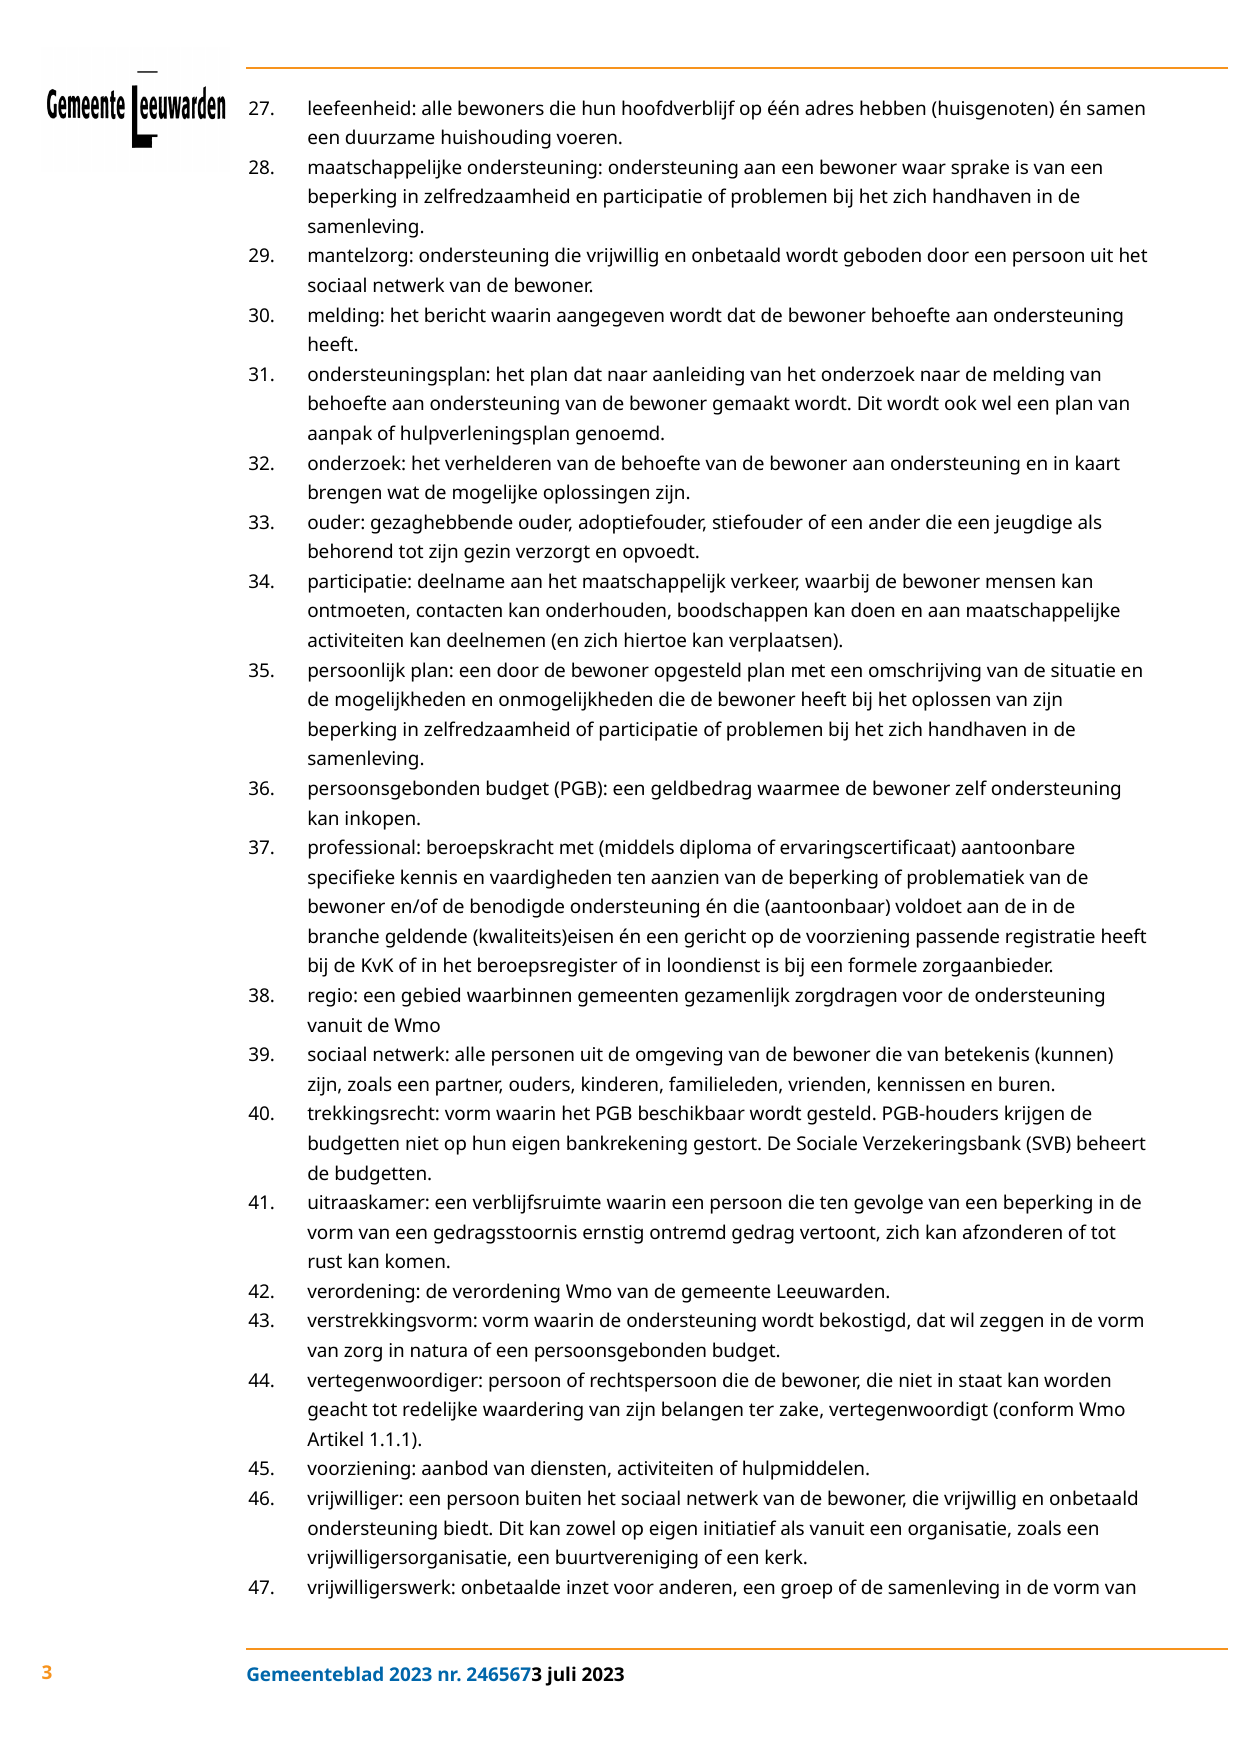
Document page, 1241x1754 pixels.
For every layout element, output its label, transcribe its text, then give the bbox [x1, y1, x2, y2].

list vertegenwoordiger: persoon of rechtspersoon die de bewoner, die niet in staat kan worden geacht tot redelijke waardering van zijn belangen ter zake, vertegenwoordigt (conform Wmo Artikel 1.1.1). [248, 1367, 1152, 1452]
list uitraaskamer: een verblijfsruimte waarin een persoon die ten gevolge van een beperking in de vorm van een gedragsstoornis ernstig ontremd gedrag vertoont, zich kan afzonderen of tot rust kan komen. [248, 1189, 1152, 1274]
list trekkingsrecht: vorm waarin het PGB beschikbaar wordt gesteld. PGB-houders krijgen de budgetten niet op hun eigen bankrekening gestort. De Sociale Verzekeringsbank (SVB) beheert de budgetten. [248, 1101, 1152, 1186]
picture [41, 47, 231, 172]
list maatschappelijke ondersteuning: ondersteuning aan een bewoner waar sprake is van een beperking in zelfredzaamheid en participatie of problemen bij het zich handhaven in de samenleving. [248, 154, 1152, 239]
list regio: een gebied waarbinnen gemeenten gezamenlijk zorgdragen voor de ondersteuning vanuit de Wmo [248, 982, 1152, 1038]
list leefeenheid: alle bewoners die hun hoofdverblijf op één adres hebben (huisgenoten) én samen een duurzame huishouding voeren. [248, 95, 1152, 150]
list mantelzorg: ondersteuning die vrijwillig en onbetaald wordt geboden door een persoon uit het sociaal netwerk van de bewoner. [248, 243, 1152, 298]
list vrijwilliger: een persoon buiten het sociaal netwerk van de bewoner, die vrijwillig en onbetaald ondersteuning biedt. Dit kan zowel op eigen initiatief als vanuit een organisatie, zoals een vrijwilligersorganisatie, een buurtvereniging of een kerk. [248, 1485, 1152, 1570]
list voorziening: aanbod van diensten, activiteiten of hulpmiddelen. [248, 1456, 1152, 1481]
list persoonsgebonden budget (PGB): een geldbedrag waarmee de bewoner zelf ondersteuning kan inkopen. [248, 775, 1152, 831]
list onderzoek: het verhelderen van de behoefte van de bewoner aan ondersteuning en in kaart brengen wat de mogelijke oplossingen zijn. [248, 450, 1152, 505]
list persoonlijk plan: een door de bewoner opgesteld plan met een omschrijving van de situatie en de mogelijkheden en onmogelijkheden die de bewoner heeft bij het oplossen van zijn beperking in zelfredzaamheid of participatie of problemen bij het zich handhaven in de samenleving. [248, 657, 1152, 771]
list participatie: deelname aan het maatschappelijk verkeer, waarbij de bewoner mensen kan ontmoeten, contacten kan onderhouden, boodschappen kan doen en aan maatschappelijke activiteiten kan deelnemen (en zich hiertoe kan verplaatsen). [248, 568, 1152, 653]
list professional: beroepskracht met (middels diploma of ervaringscertificaat) aantoonbare specifieke kennis en vaardigheden ten aanzien van de beperking of problematiek van de bewoner en/of de benodigde ondersteuning én die (aantoonbaar) voldoet aan de in de branche geldende (kwaliteits)eisen én een gericht op de voorziening passende registratie heeft bij de KvK of in het beroepsregister of in loondienst is bij een formele zorgaanbieder. [248, 834, 1152, 978]
list verstrekkingsvorm: vorm waarin de ondersteuning wordt bekostigd, dat wil zeggen in de vorm van zorg in natura of een persoonsgebonden budget. [248, 1308, 1152, 1363]
list verordening: de verordening Wmo van de gemeente Leeuwarden. [248, 1278, 1152, 1304]
list vrijwilligerswerk: onbetaalde inzet voor anderen, een groep of de samenleving in de vorm van [248, 1574, 1152, 1600]
list ondersteuningsplan: het plan dat naar aanleiding van het onderzoek naar de melding van behoefte aan ondersteuning van de bewoner gemaakt wordt. Dit wordt ook wel een plan van aanpak of hulpverleningsplan genoemd. [248, 361, 1152, 446]
list melding: het bericht waarin aangegeven wordt dat de bewoner behoefte aan ondersteuning heeft. [248, 302, 1152, 357]
list sociaal netwerk: alle personen uit de omgeving van de bewoner die van betekenis (kunnen) zijn, zoals een partner, ouders, kinderen, familieleden, vrienden, kennissen en buren. [248, 1041, 1152, 1097]
list ouder: gezaghebbende ouder, adoptiefouder, stiefouder of een ander die een jeugdige als behorend tot zijn gezin verzorgt en opvoedt. [248, 509, 1152, 564]
